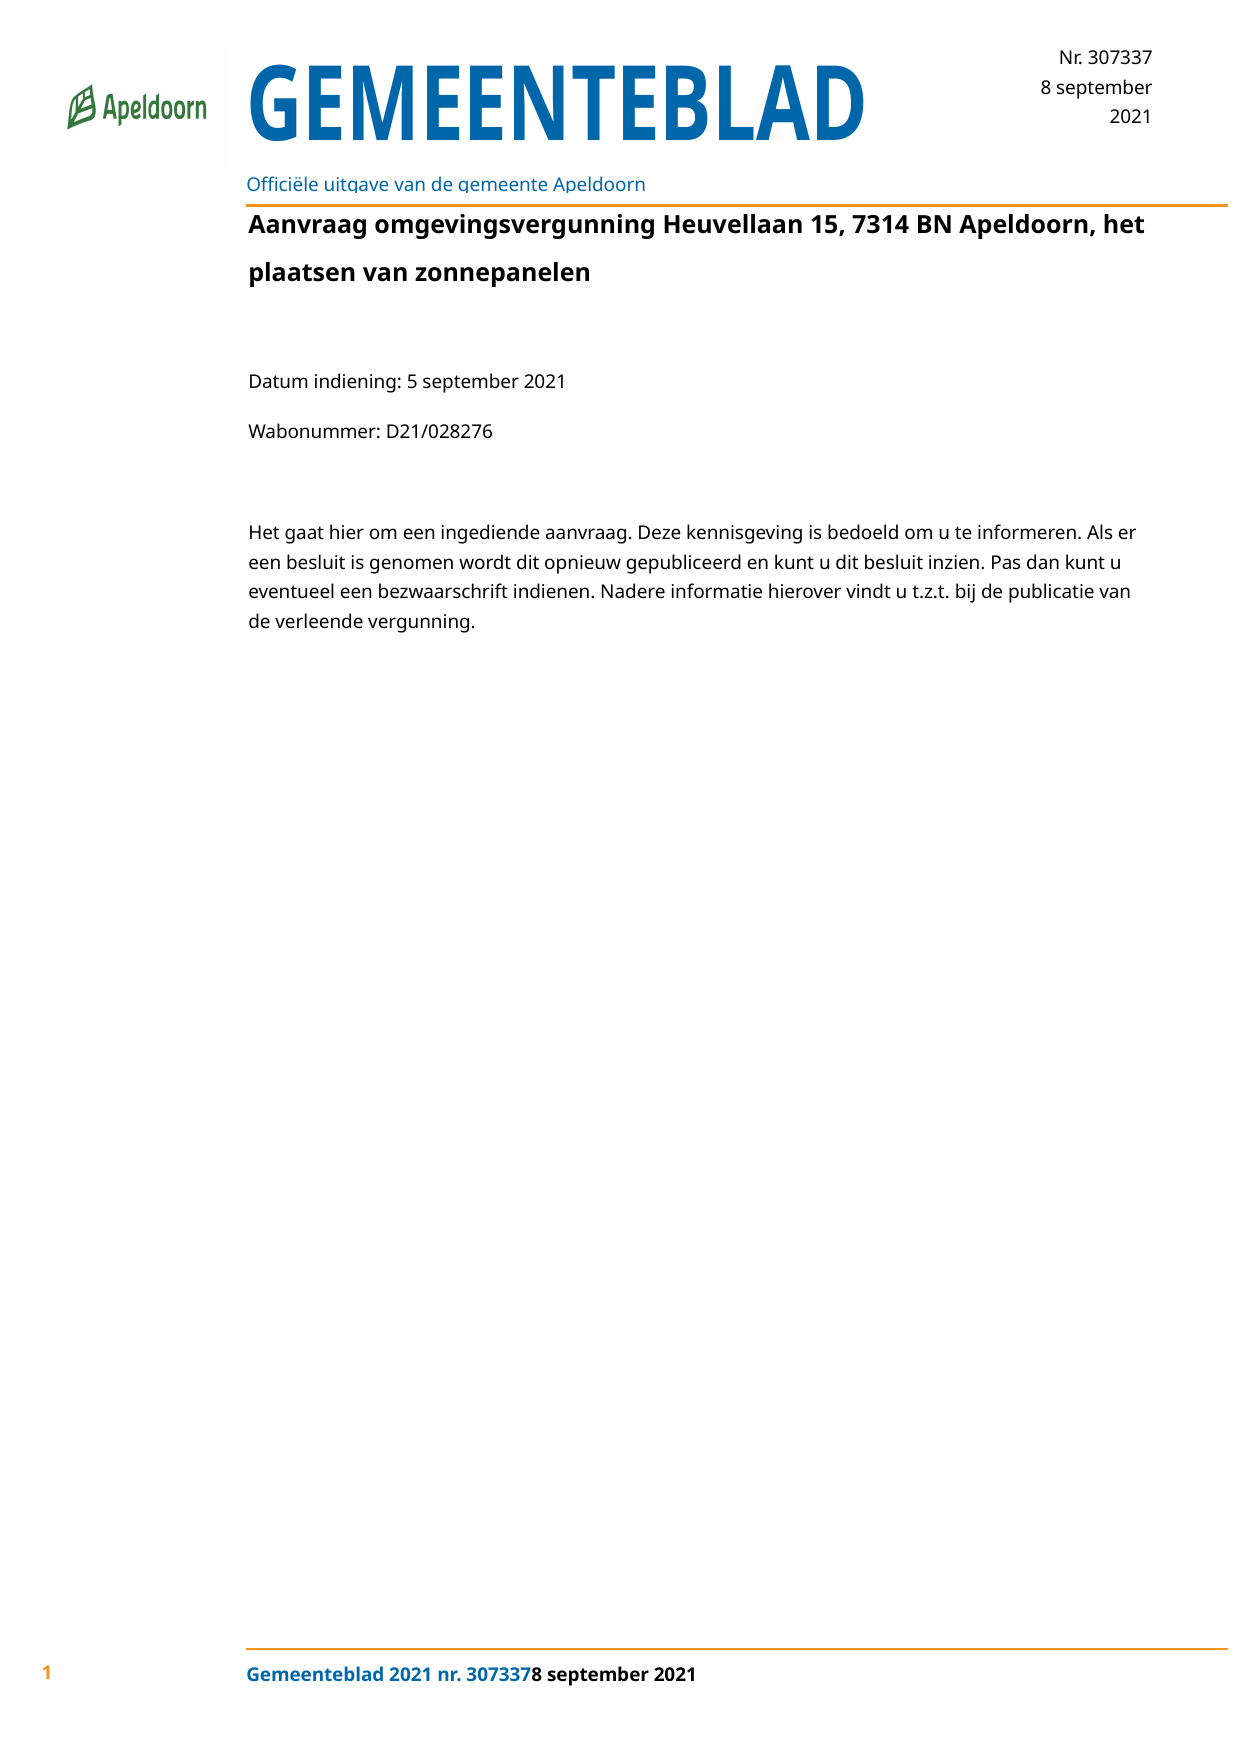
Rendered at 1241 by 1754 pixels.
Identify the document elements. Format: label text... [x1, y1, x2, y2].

text Aanvraag omgevingsvergunning Heuvellaan 15, 7314 BN Apeldoorn, het plaatsen van zonnepanelen [248, 207, 1152, 288]
text Datum indiening: 5 september 2021 [248, 368, 1152, 394]
text Het gaat hier om een ingediende aanvraag. Deze kennisgeving is bedoeld om u te informeren. Als er een besluit is genomen wordt dit opnieuw gepubliceerd en kunt u dit besluit inzien. Pas dan kunt u eventueel een bezwaarschrift indienen. Nadere informatie hierover vindt u t.z.t. bij de publicatie van de verleende vergunning. [248, 519, 1152, 634]
text Wabonummer: D21/028276 [248, 419, 1152, 444]
picture [41, 47, 231, 172]
